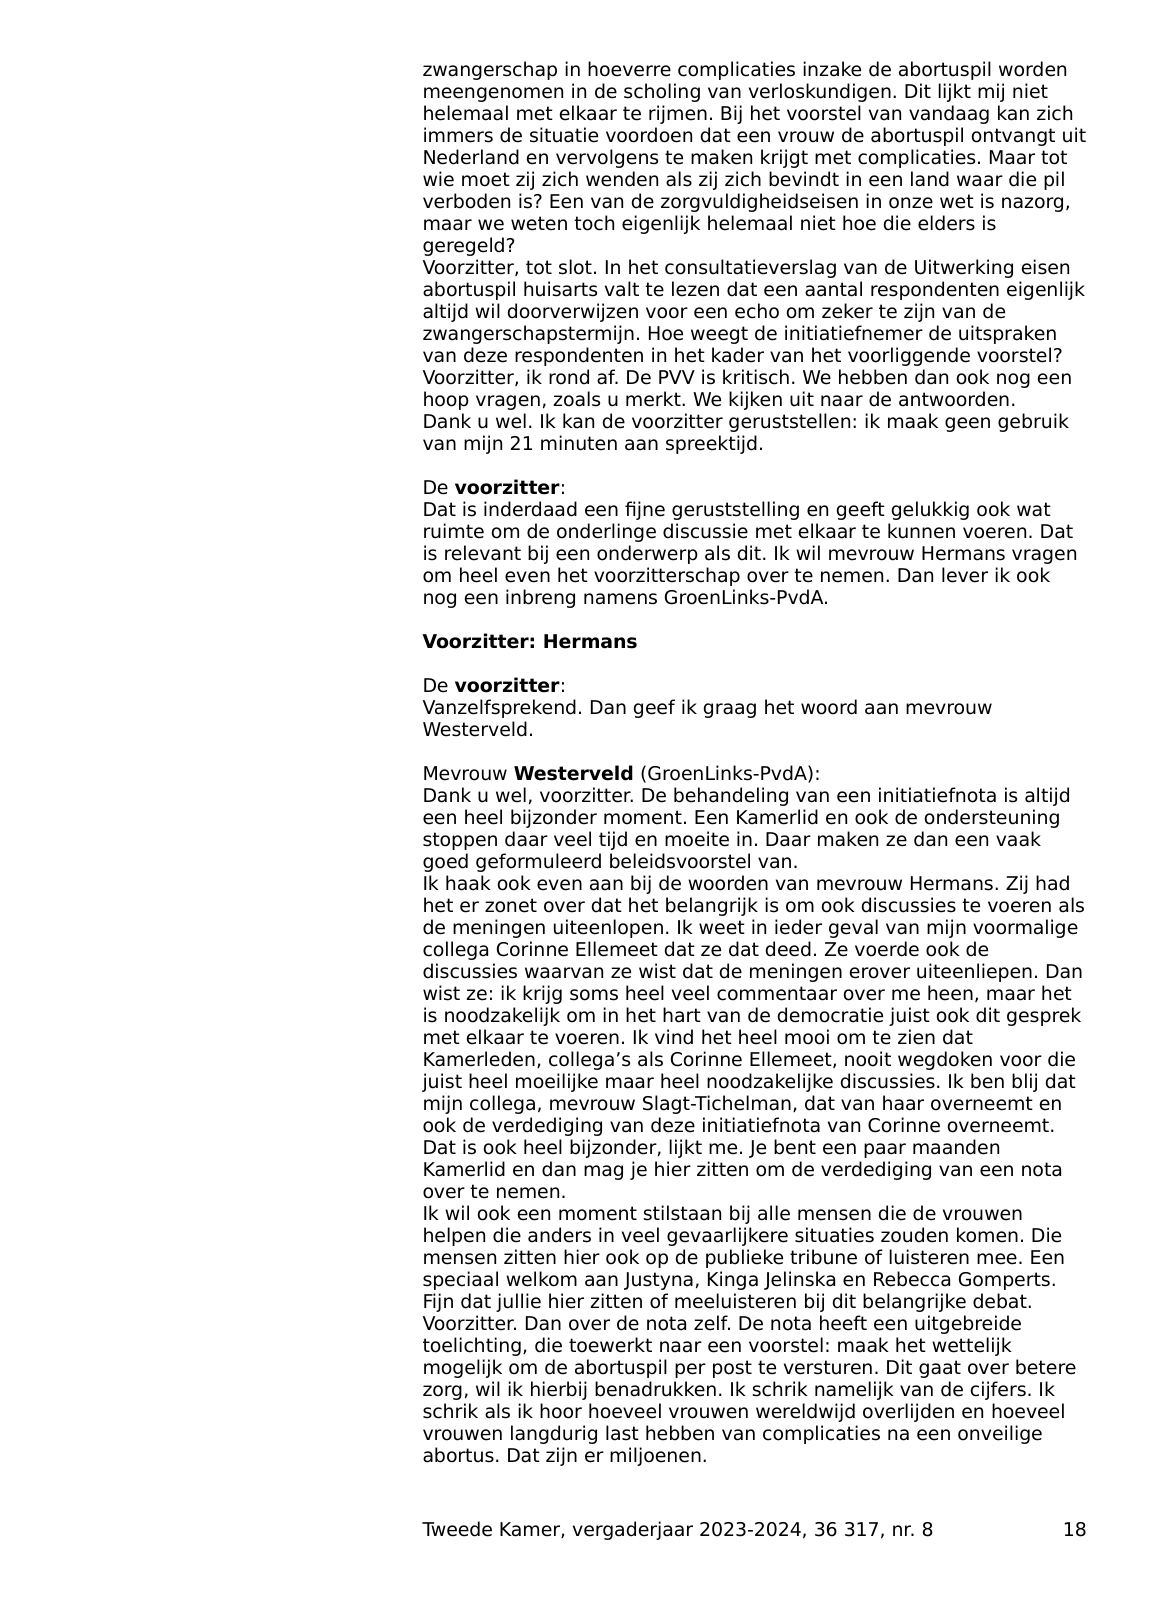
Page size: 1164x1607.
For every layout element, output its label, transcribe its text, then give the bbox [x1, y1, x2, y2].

text Vanzelfsprekend. Dan geef ik graag het woord aan mevrouw Westerveld. [422, 697, 1087, 741]
text Mevrouw Westerveld (GroenLinks-PvdA): [422, 763, 1087, 785]
text Dat is inderdaad een fijne geruststelling en geeft gelukkig ook wat ruimte om de onderlinge discussie met elkaar te kunnen voeren. Dat is relevant bij een onderwerp als dit. Ik wil mevrouw Hermans vragen om heel even het voorzitterschap over te nemen. Dan lever ik ook nog een inbreng namens GroenLinks-PvdA. [422, 499, 1087, 609]
subtitle Voorzitter: Hermans [422, 631, 1087, 653]
text Voorzitter, tot slot. In het consultatieverslag van de Uitwerking eisen abortuspil huisarts valt te lezen dat een aantal respondenten eigenlijk altijd wil doorverwijzen voor een echo om zeker te zijn van de zwangerschapstermijn. Hoe weegt de initiatiefnemer de uitspraken van deze respondenten in het kader van het voorliggende voorstel? [422, 257, 1087, 367]
text De voorzitter: [422, 675, 1087, 697]
text Ik wil ook een moment stilstaan bij alle mensen die de vrouwen helpen die anders in veel gevaarlijkere situaties zouden komen. Die mensen zitten hier ook op de publieke tribune of luisteren mee. Een speciaal welkom aan Justyna, Kinga Jelinska en Rebecca Gomperts. Fijn dat jullie hier zitten of meeluisteren bij dit belangrijke debat. [422, 1203, 1087, 1313]
text Voorzitter. Dan over de nota zelf. De nota heeft een uitgebreide toelichting, die toewerkt naar een voorstel: maak het wettelijk mogelijk om de abortuspil per post te versturen. Dit gaat over betere zorg, wil ik hierbij benadrukken. Ik schrik namelijk van de cijfers. Ik schrik als ik hoor hoeveel vrouwen wereldwijd overlijden en hoeveel vrouwen langdurig last hebben van complicaties na een onveilige abortus. Dat zijn er miljoenen. [422, 1313, 1087, 1467]
text zwangerschap in hoeverre complicaties inzake de abortuspil worden meengenomen in de scholing van verloskundigen. Dit lijkt mij niet helemaal met elkaar te rijmen. Bij het voorstel van vandaag kan zich immers de situatie voordoen dat een vrouw de abortuspil ontvangt uit Nederland en vervolgens te maken krijgt met complicaties. Maar tot wie moet zij zich wenden als zij zich bevindt in een land waar die pil verboden is? Een van de zorgvuldigheidseisen in onze wet is nazorg, maar we weten toch eigenlijk helemaal niet hoe die elders is geregeld? [422, 59, 1087, 257]
text Dank u wel, voorzitter. De behandeling van een initiatiefnota is altijd een heel bijzonder moment. Een Kamerlid en ook de ondersteuning stoppen daar veel tijd en moeite in. Daar maken ze dan een vaak goed geformuleerd beleidsvoorstel van. [422, 785, 1087, 873]
text De voorzitter: [422, 477, 1087, 499]
text Dank u wel. Ik kan de voorzitter geruststellen: ik maak geen gebruik van mijn 21 minuten aan spreektijd. [422, 411, 1087, 455]
text Voorzitter, ik rond af. De PVV is kritisch. We hebben dan ook nog een hoop vragen, zoals u merkt. We kijken uit naar de antwoorden. [422, 367, 1087, 411]
text Ik haak ook even aan bij de woorden van mevrouw Hermans. Zij had het er zonet over dat het belangrijk is om ook discussies te voeren als de meningen uiteenlopen. Ik weet in ieder geval van mijn voormalige collega Corinne Ellemeet dat ze dat deed. Ze voerde ook de discussies waarvan ze wist dat de meningen erover uiteenliepen. Dan wist ze: ik krijg soms heel veel commentaar over me heen, maar het is noodzakelijk om in het hart van de democratie juist ook dit gesprek met elkaar te voeren. Ik vind het heel mooi om te zien dat Kamerleden, collega’s als Corinne Ellemeet, nooit wegdoken voor die juist heel moeilijke maar heel noodzakelijke discussies. Ik ben blij dat mijn collega, mevrouw Slagt-Tichelman, dat van haar overneemt en ook de verdediging van deze initiatiefnota van Corinne overneemt. Dat is ook heel bijzonder, lijkt me. Je bent een paar maanden Kamerlid en dan mag je hier zitten om de verdediging van een nota over te nemen. [422, 873, 1087, 1203]
